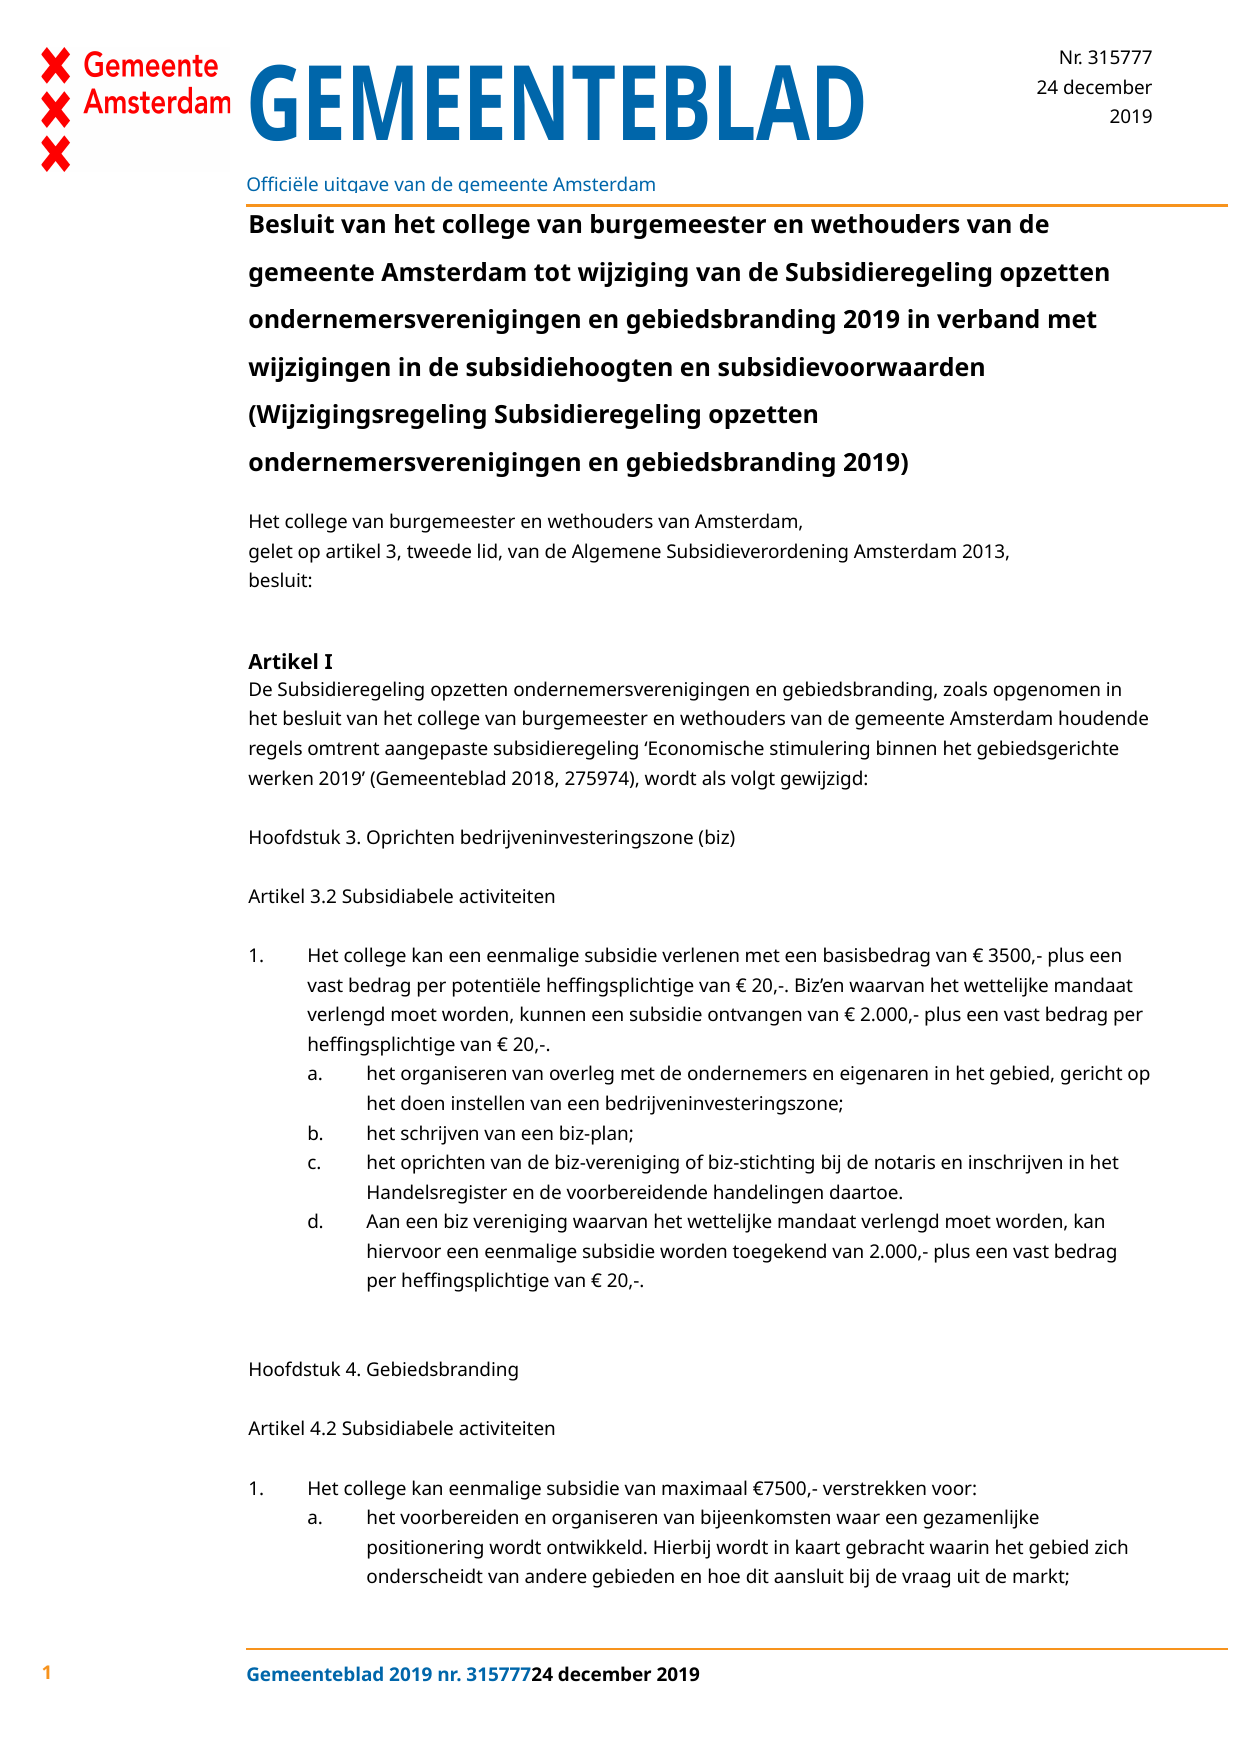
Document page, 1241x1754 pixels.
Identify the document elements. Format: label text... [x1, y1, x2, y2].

list Het college kan eenmalige subsidie van maximaal €7500,- verstrekken voor: [248, 1475, 1152, 1500]
text Hoofdstuk 3. Oprichten bedrijveninvesteringszone (biz) [248, 824, 1152, 849]
picture [41, 47, 231, 172]
list Aan een biz vereniging waarvan het wettelijke mandaat verlengd moet worden, kan hiervoor een eenmalige subsidie worden toegekend van 2.000,- plus een vast bedrag per heffingsplichtige van € 20,-. [307, 1208, 1152, 1293]
list het schrijven van een biz-plan; [307, 1120, 1152, 1145]
text Het college van burgemeester en wethouders van Amsterdam, [248, 508, 1152, 534]
text De Subsidieregeling opzetten ondernemersverenigingen en gebiedsbranding, zoals opgenomen in het besluit van het college van burgemeester en wethouders van de gemeente Amsterdam houdende regels omtrent aangepaste subsidieregeling ‘Economische stimulering binnen het gebiedsgerichte werken 2019’ (Gemeenteblad 2018, 275974), wordt als volgt gewijzigd: [248, 676, 1152, 790]
list het voorbereiden en organiseren van bijeenkomsten waar een gezamenlijke positionering wordt ontwikkeld. Hierbij wordt in kaart gebracht waarin het gebied zich onderscheidt van andere gebieden en hoe dit aansluit bij de vraag uit de markt; [307, 1504, 1152, 1589]
text gelet op artikel 3, tweede lid, van de Algemene Subsidieverordening Amsterdam 2013, [248, 538, 1152, 564]
text Besluit van het college van burgemeester en wethouders van de gemeente Amsterdam tot wijziging van de Subsidieregeling opzetten ondernemersverenigingen en gebiedsbranding 2019 in verband met wijzigingen in de subsidiehoogten en subsidievoorwaarden (Wijzigingsregeling Subsidieregeling opzetten ondernemersverenigingen en gebiedsbranding 2019) [248, 207, 1152, 479]
list het organiseren van overleg met de ondernemers en eigenaren in het gebied, gericht op het doen instellen van een bedrijveninvesteringszone; [307, 1061, 1152, 1116]
text besluit: [248, 567, 1152, 593]
text Artikel 3.2 Subsidiabele activiteiten [248, 883, 1152, 909]
list Het college kan een eenmalige subsidie verlenen met een basisbedrag van € 3500,- plus een vast bedrag per potentiële heffingsplichtige van € 20,-. Biz’en waarvan het wettelijke mandaat verlengd moet worden, kunnen een subsidie ontvangen van € 2.000,- plus een vast bedrag per heffingsplichtige van € 20,-. [248, 942, 1152, 1057]
text Artikel I [248, 647, 1152, 676]
text Hoofdstuk 4. Gebiedsbranding [248, 1356, 1152, 1382]
list het oprichten van de biz-vereniging of biz-stichting bij de notaris en inschrijven in het Handelsregister en de voorbereidende handelingen daartoe. [307, 1149, 1152, 1204]
text Artikel 4.2 Subsidiabele activiteiten [248, 1416, 1152, 1441]
